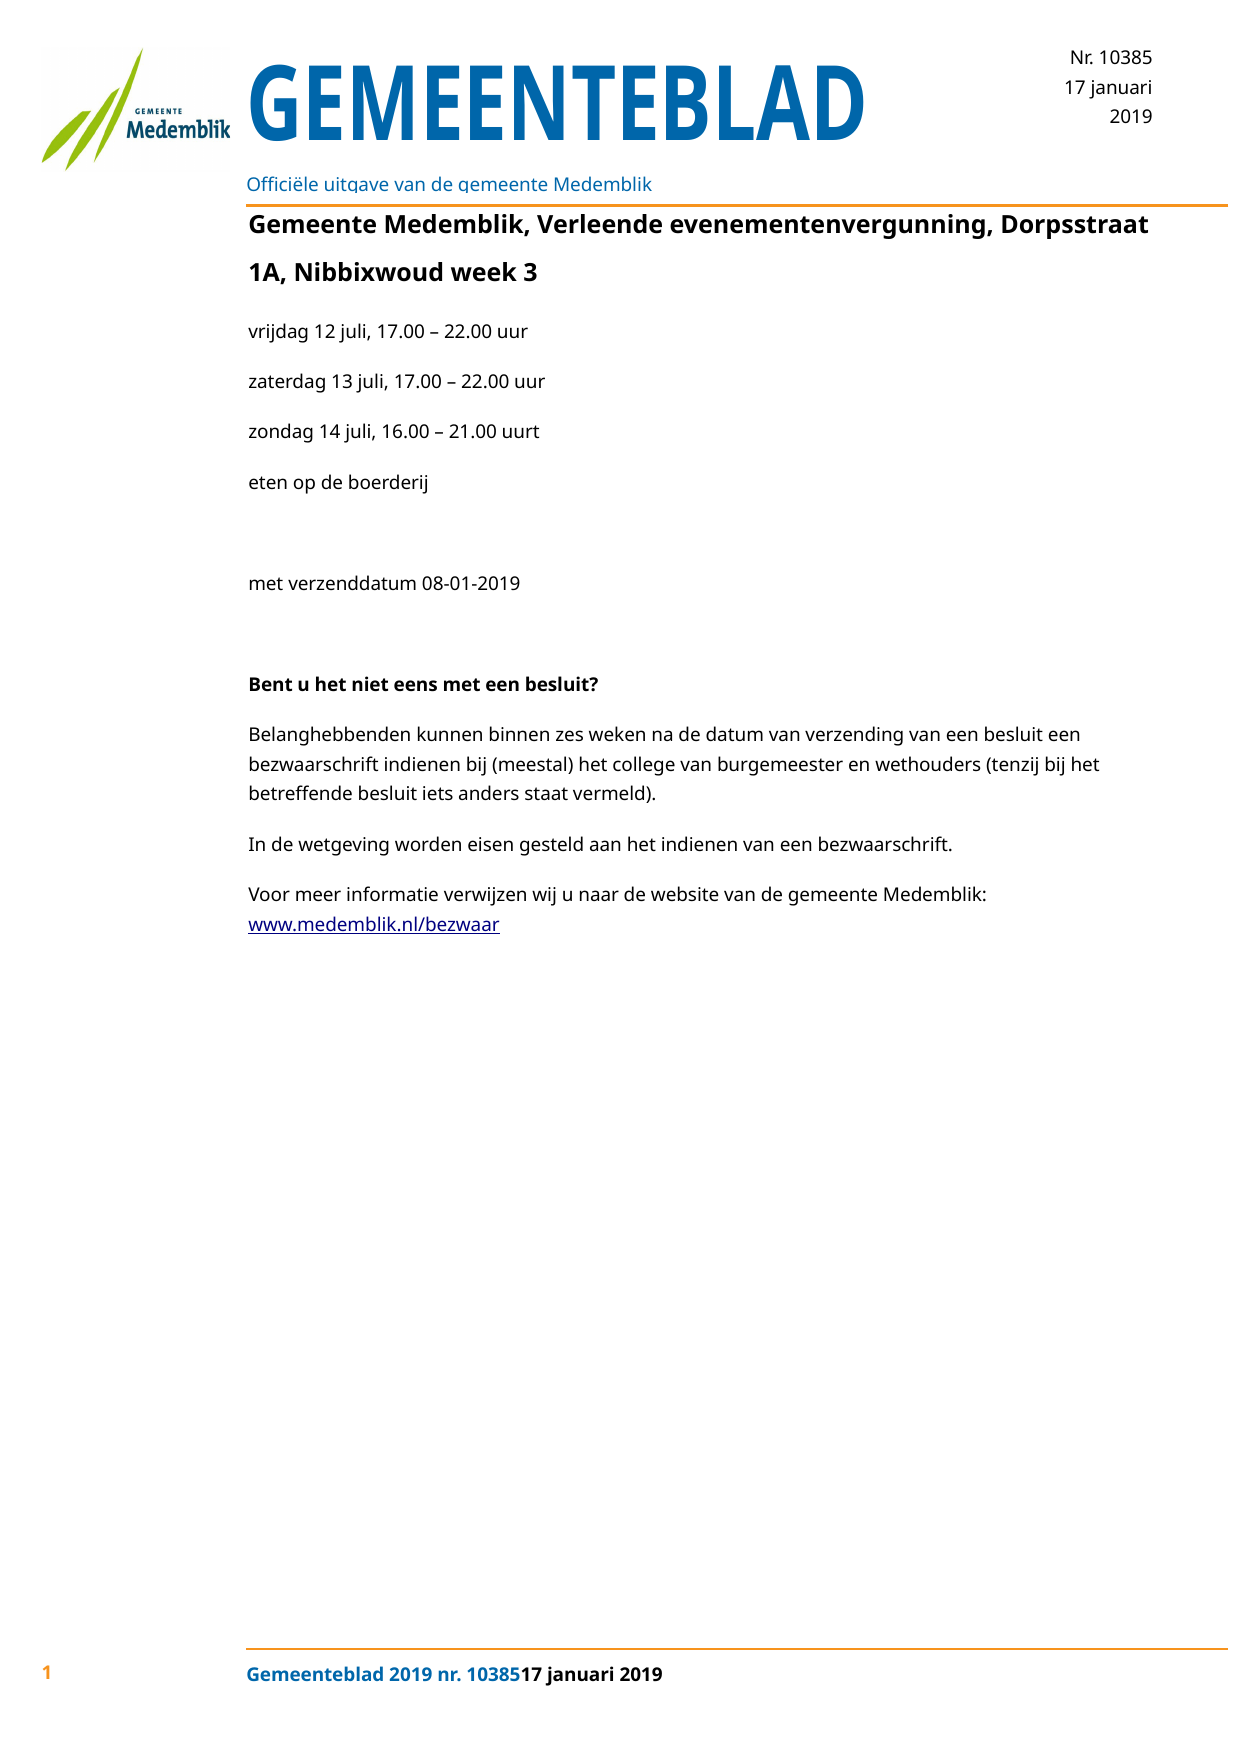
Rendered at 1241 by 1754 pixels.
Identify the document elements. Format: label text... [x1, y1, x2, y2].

text zondag 14 juli, 16.00 – 21.00 uurt [248, 419, 1152, 444]
text vrijdag 12 juli, 17.00 – 22.00 uur [248, 318, 1152, 344]
text Voor meer informatie verwijzen wij u naar de website van de gemeente Medemblik: www.medemblik.nl/bezwaar [248, 881, 1152, 937]
text met verzenddatum 08-01-2019 [248, 570, 1152, 596]
picture [41, 47, 231, 172]
text In de wetgeving worden eisen gesteld aan het indienen van een bezwaarschrift. [248, 831, 1152, 857]
text Bent u het niet eens met een besluit? [248, 671, 1152, 697]
text Gemeente Medemblik, Verleende evenementenvergunning, Dorpsstraat 1A, Nibbixwoud week 3 [248, 207, 1152, 288]
text zaterdag 13 juli, 17.00 – 22.00 uur [248, 368, 1152, 394]
text Belanghebbenden kunnen binnen zes weken na de datum van verzending van een besluit een bezwaarschrift indienen bij (meestal) het college van burgemeester en wethouders (tenzij bij het betreffende besluit iets anders staat vermeld). [248, 721, 1152, 806]
text eten op de boerderij [248, 469, 1152, 495]
